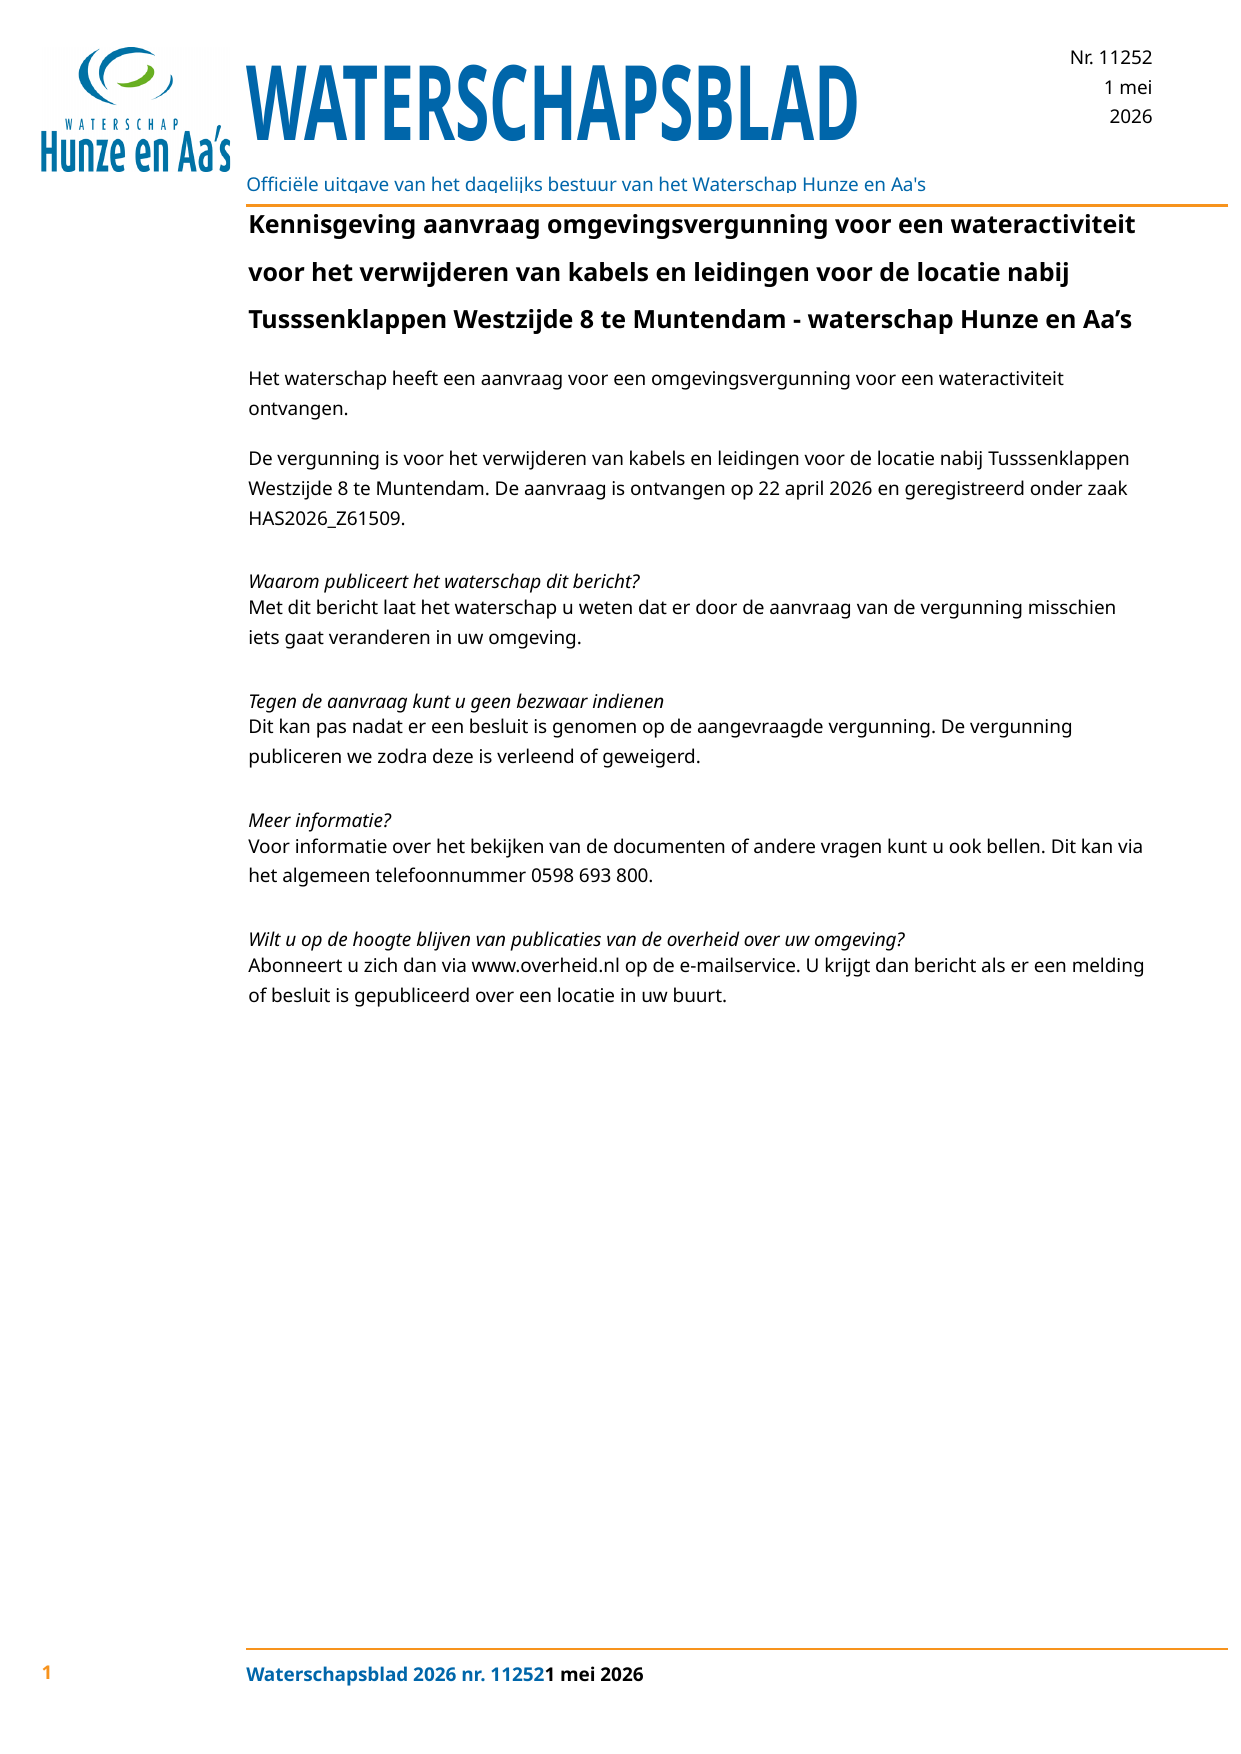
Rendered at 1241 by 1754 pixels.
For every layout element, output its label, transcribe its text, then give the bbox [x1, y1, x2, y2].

text De vergunning is voor het verwijderen van kabels en leidingen voor de locatie nabij Tusssenklappen Westzijde 8 te Muntendam. De aanvraag is ontvangen op 22 april 2026 en geregistreerd onder zaak HAS2026_Z61509. [248, 446, 1152, 530]
text Abonneert u zich dan via www.overheid.nl op de e-mailservice. U krijgt dan bericht als er een melding of besluit is gepubliceerd over een locatie in uw buurt. [248, 952, 1152, 1007]
text Meer informatie? [248, 807, 1152, 833]
picture [41, 47, 231, 172]
picture [226, 145, 231, 156]
text Voor informatie over het bekijken van de documenten of andere vragen kunt u ook bellen. Dit kan via het algemeen telefoonnummer 0598 693 800. [248, 833, 1152, 888]
text Tegen de aanvraag kunt u geen bezwaar indienen [248, 688, 1152, 714]
text Kennisgeving aanvraag omgevingsvergunning voor een wateractiviteit voor het verwijderen van kabels en leidingen voor de locatie nabij Tusssenklappen Westzijde 8 te Muntendam - waterschap Hunze en Aa’s [248, 207, 1152, 336]
picture [47, 154, 51, 172]
text Dit kan pas nadat er een besluit is genomen op de aangevraagde vergunning. De vergunning publiceren we zodra deze is verleend of geweigerd. [248, 714, 1152, 769]
picture [183, 163, 191, 172]
text Met dit bericht laat het waterschap u weten dat er door de aanvraag van de vergunning misschien iets gaat veranderen in uw omgeving. [248, 594, 1152, 650]
text Wilt u op de hoogte blijven van publicaties van de overheid over uw omgeving? [248, 926, 1152, 952]
text Waarom publiceert het waterschap dit bericht? [248, 569, 1152, 594]
text Het waterschap heeft een aanvraag voor een omgevingsvergunning voor een wateractiviteit ontvangen. [248, 366, 1152, 421]
